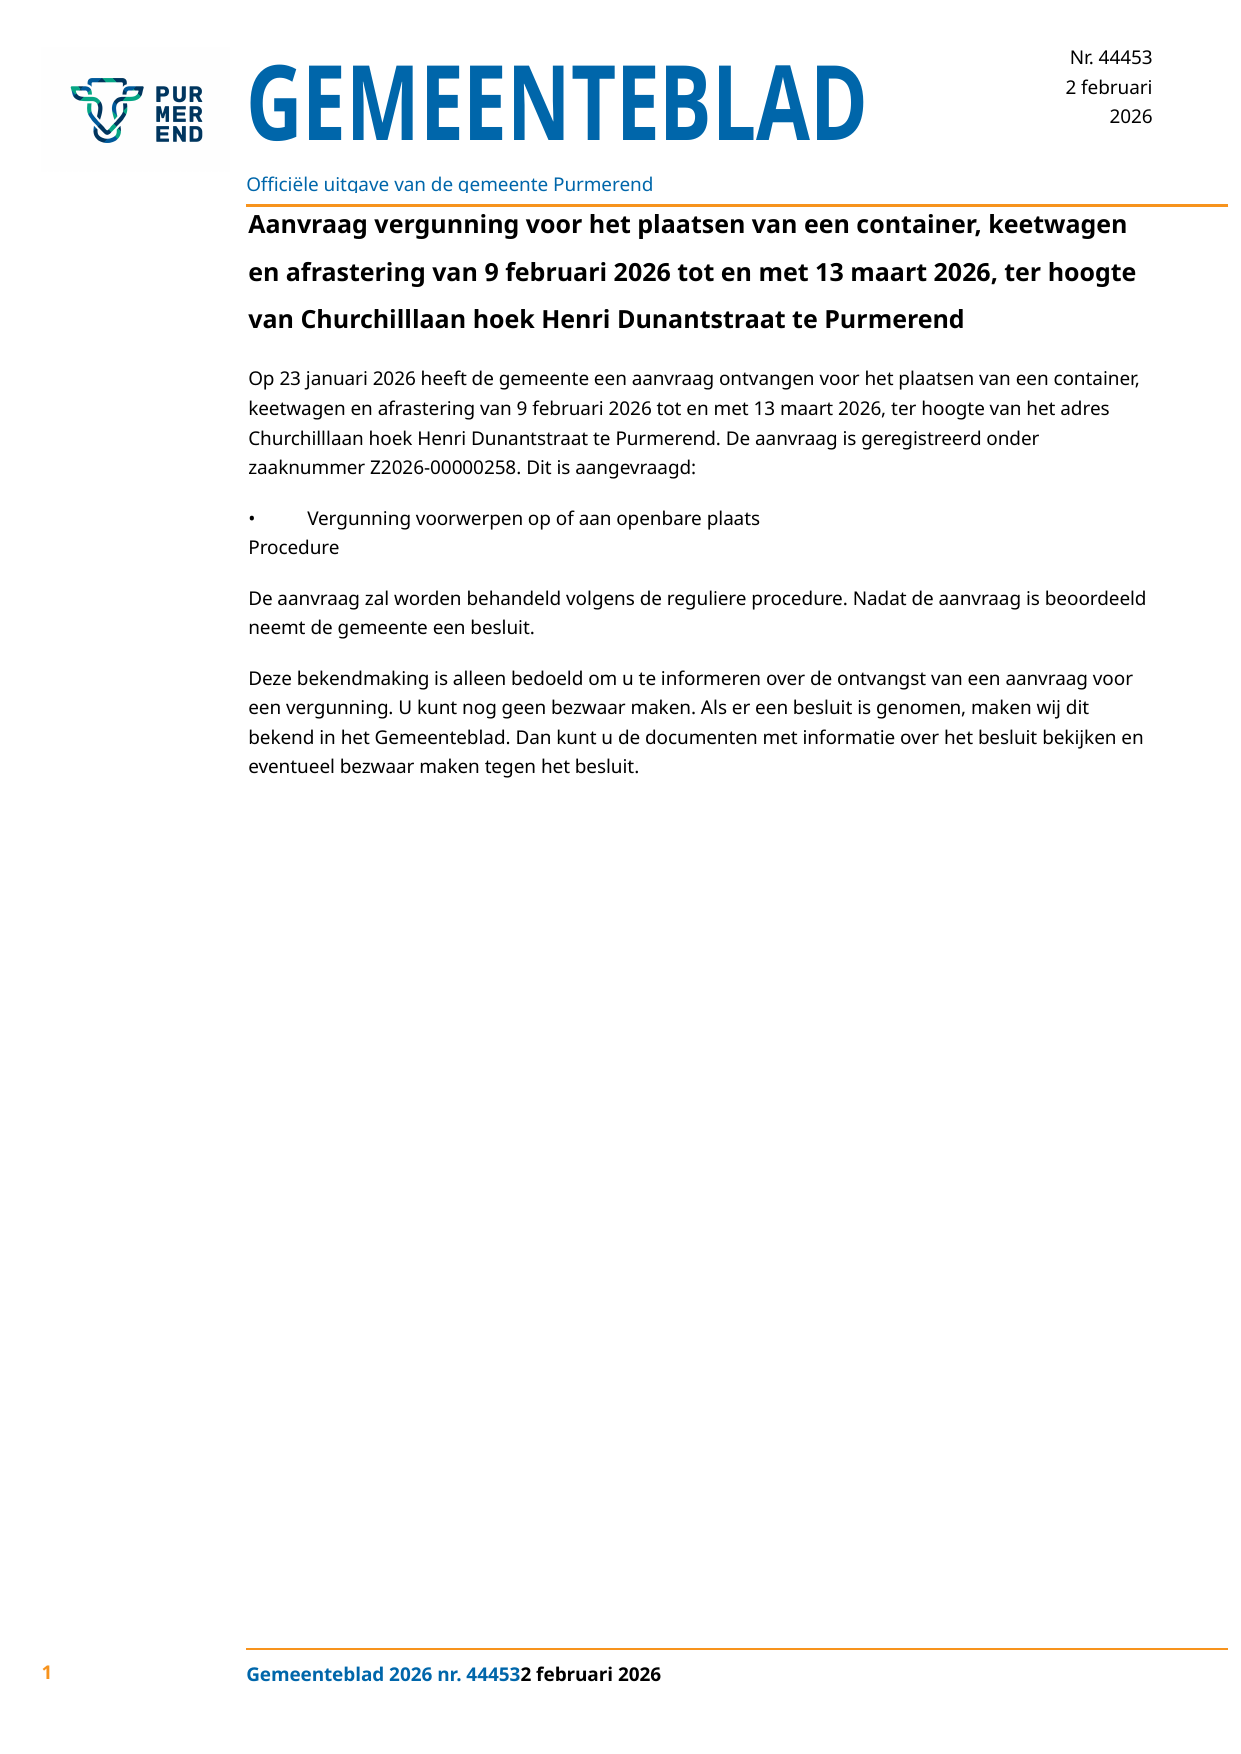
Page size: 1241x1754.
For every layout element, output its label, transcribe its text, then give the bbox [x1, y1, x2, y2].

text De aanvraag zal worden behandeld volgens de reguliere procedure. Nadat de aanvraag is beoordeeld neemt de gemeente een besluit. [248, 585, 1152, 640]
text Deze bekendmaking is alleen bedoeld om u te informeren over de ontvangst van een aanvraag voor een vergunning. U kunt nog geen bezwaar maken. Als er een besluit is genomen, maken wij dit bekend in het Gemeenteblad. Dan kunt u de documenten met informatie over het besluit bekijken en eventueel bezwaar maken tegen het besluit. [248, 665, 1152, 779]
list Vergunning voorwerpen op of aan openbare plaats [248, 505, 1152, 530]
text Op 23 januari 2026 heeft de gemeente een aanvraag ontvangen voor het plaatsen van een container, keetwagen en afrastering van 9 februari 2026 tot en met 13 maart 2026, ter hoogte van het adres Churchilllaan hoek Henri Dunantstraat te Purmerend. De aanvraag is geregistreerd onder zaaknummer Z2026-00000258. Dit is aangevraagd: [248, 366, 1152, 480]
text Aanvraag vergunning voor het plaatsen van een container, keetwagen en afrastering van 9 februari 2026 tot en met 13 maart 2026, ter hoogte van Churchilllaan hoek Henri Dunantstraat te Purmerend [248, 207, 1152, 336]
picture [41, 47, 231, 172]
text Procedure [248, 534, 1152, 560]
